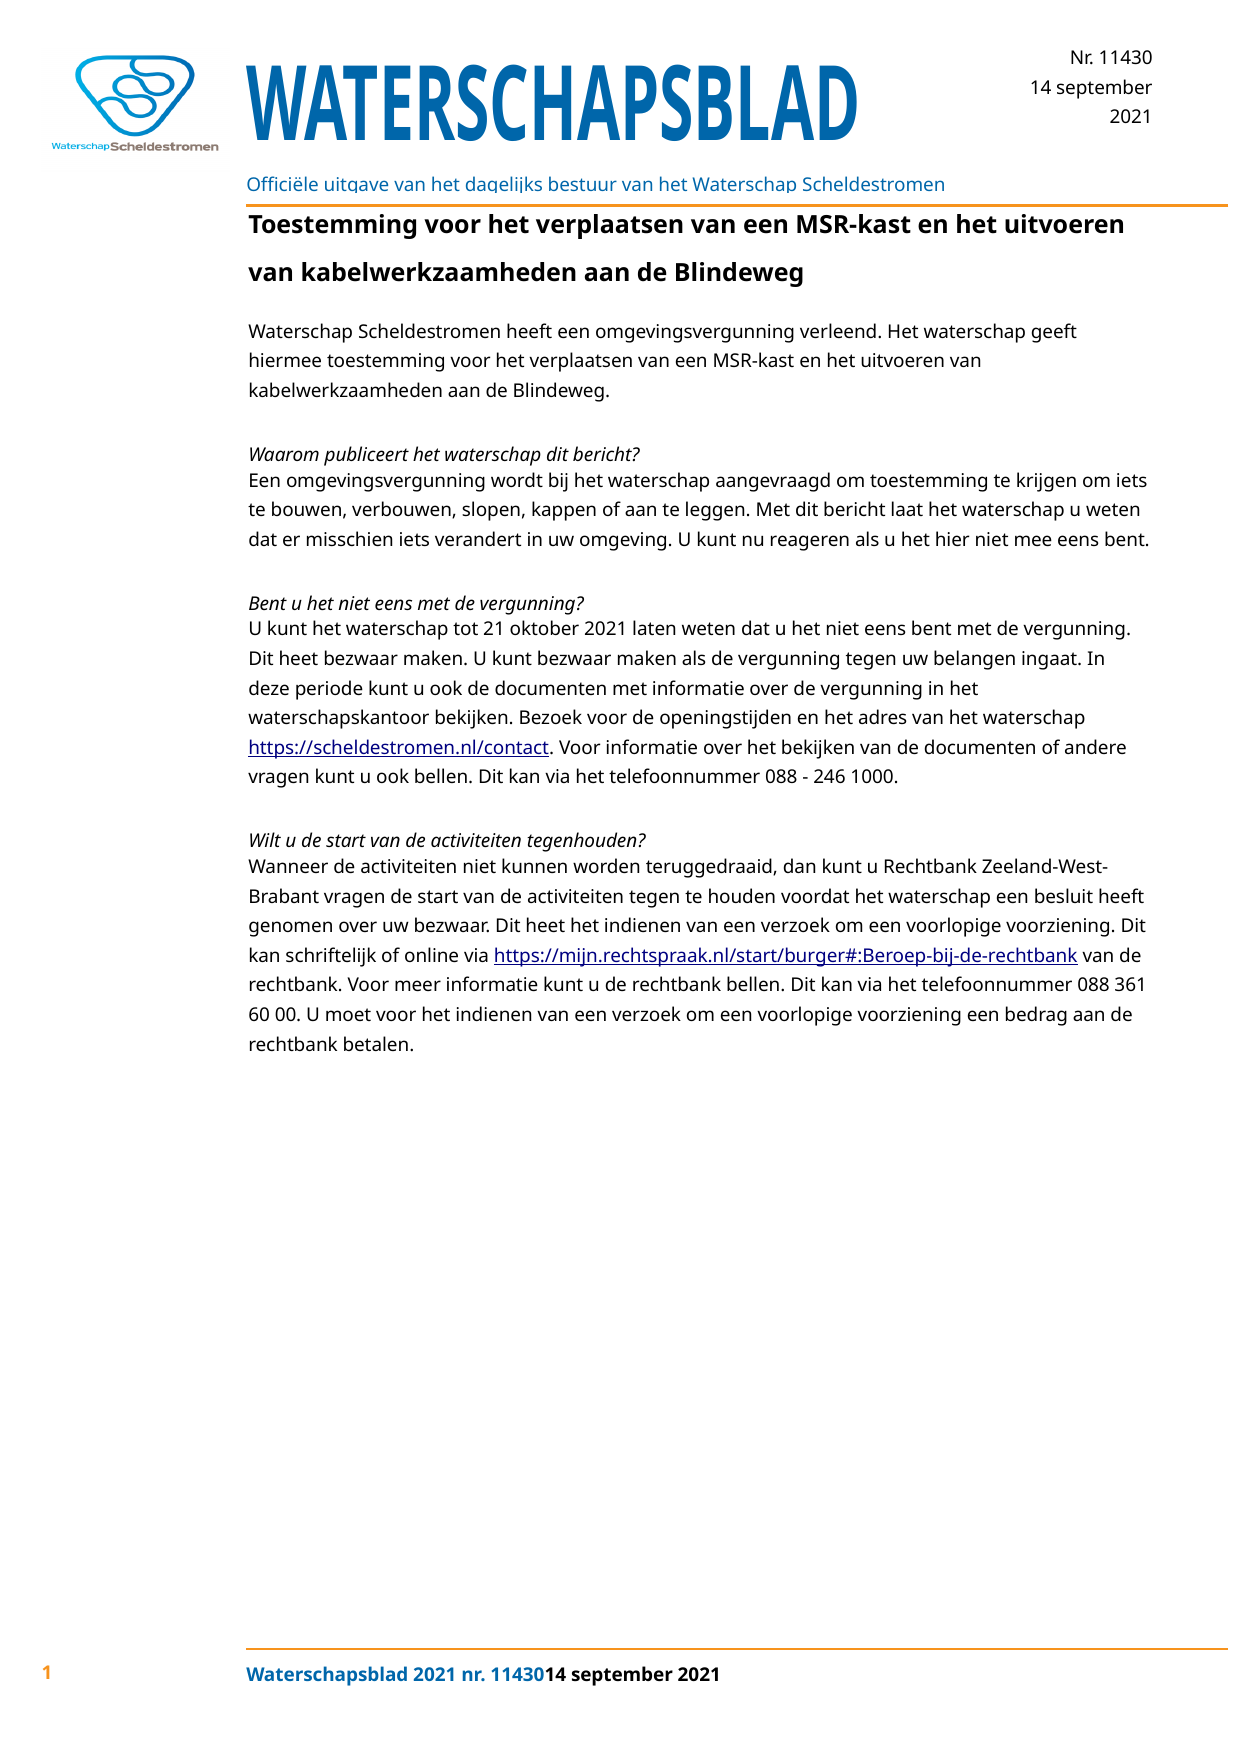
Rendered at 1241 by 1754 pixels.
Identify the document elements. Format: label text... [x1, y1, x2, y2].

text Waterschap Scheldestromen heeft een omgevingsvergunning verleend. Het waterschap geeft hiermee toestemming voor het verplaatsen van een MSR-kast en het uitvoeren van kabelwerkzaamheden aan de Blindeweg. [248, 318, 1152, 403]
text Waarom publiceert het waterschap dit bericht? [248, 441, 1152, 467]
text Wilt u de start van de activiteiten tegenhouden? [248, 827, 1152, 853]
text U kunt het waterschap tot 21 oktober 2021 laten weten dat u het niet eens bent met de vergunning. Dit heet bezwaar maken. U kunt bezwaar maken als de vergunning tegen uw belangen ingaat. In deze periode kunt u ook de documenten met informatie over de vergunning in het waterschapskantoor bekijken. Bezoek voor de openingstijden en het adres van het waterschap https://scheldestromen.nl/contact. Voor informatie over het bekijken van de documenten of andere vragen kunt u ook bellen. Dit kan via het telefoonnummer 088 - 246 1000. [248, 616, 1152, 789]
text Een omgevingsvergunning wordt bij het waterschap aangevraagd om toestemming te krijgen om iets te bouwen, verbouwen, slopen, kappen of aan te leggen. Met dit bericht laat het waterschap u weten dat er misschien iets verandert in uw omgeving. U kunt nu reageren als u het hier niet mee eens bent. [248, 467, 1152, 552]
text Bent u het niet eens met de vergunning? [248, 590, 1152, 616]
picture [41, 47, 231, 172]
text Toestemming voor het verplaatsen van een MSR-kast en het uitvoeren van kabelwerkzaamheden aan de Blindeweg [248, 207, 1152, 288]
text Wanneer de activiteiten niet kunnen worden teruggedraaid, dan kunt u Rechtbank Zeeland-West-Brabant vragen de start van de activiteiten tegen te houden voordat het waterschap een besluit heeft genomen over uw bezwaar. Dit heet het indienen van een verzoek om een voorlopige voorziening. Dit kan schriftelijk of online via https://mijn.rechtspraak.nl/start/burger#:Beroep-bij-de-rechtbank van de rechtbank. Voor meer informatie kunt u de rechtbank bellen. Dit kan via het telefoonnummer 088 361 60 00. U moet voor het indienen van een verzoek om een voorlopige voorziening een bedrag aan de rechtbank betalen. [248, 853, 1152, 1056]
